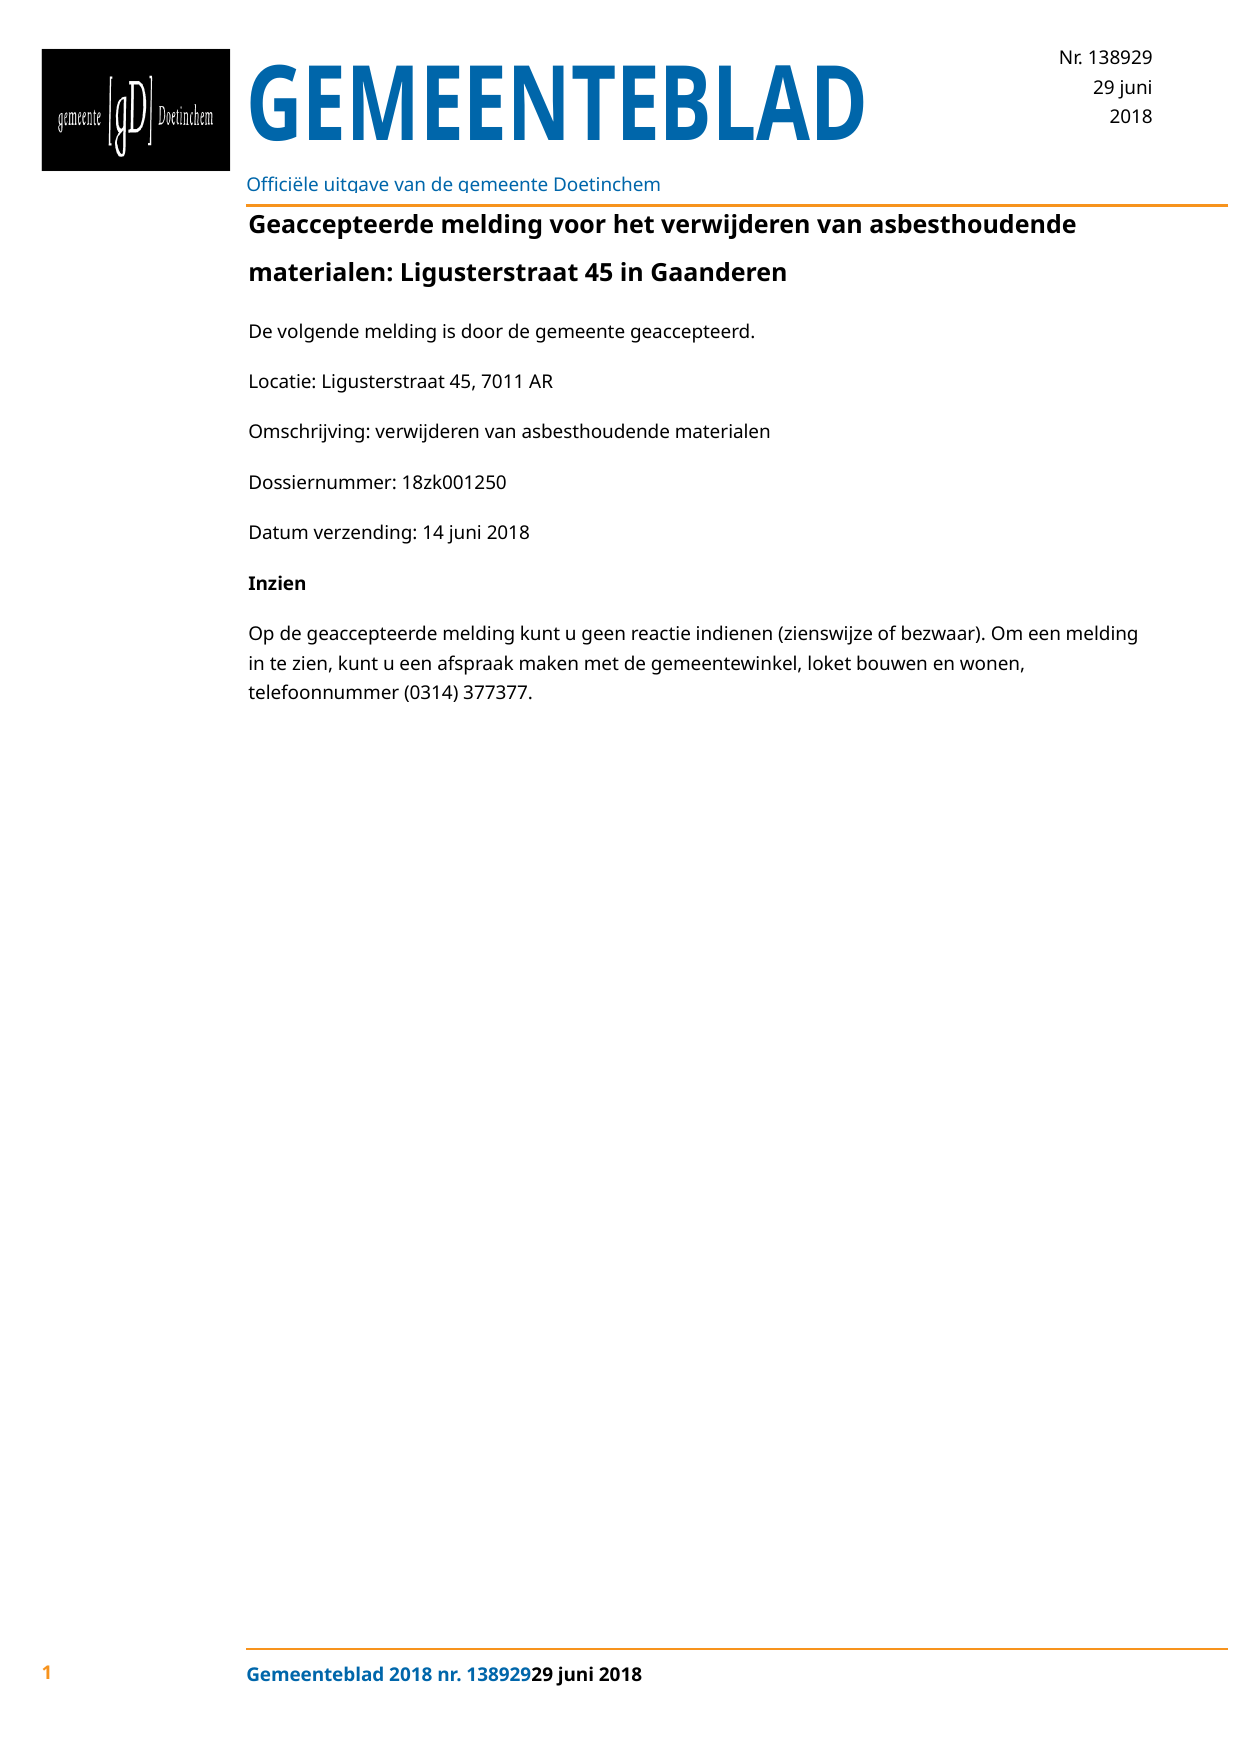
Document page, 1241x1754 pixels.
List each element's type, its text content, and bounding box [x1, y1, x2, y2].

text Locatie: Ligusterstraat 45, 7011 AR [248, 368, 1152, 394]
text Inzien [248, 570, 1152, 596]
text Dossiernummer: 18zk001250 [248, 469, 1152, 495]
text Geaccepteerde melding voor het verwijderen van asbesthoudende materialen: Ligusterstraat 45 in Gaanderen [248, 207, 1152, 288]
text Omschrijving: verwijderen van asbesthoudende materialen [248, 419, 1152, 444]
text Op de geaccepteerde melding kunt u geen reactie indienen (zienswijze of bezwaar). Om een melding in te zien, kunt u een afspraak maken met de gemeentewinkel, loket bouwen en wonen, telefoonnummer (0314) 377377. [248, 620, 1152, 705]
picture [41, 47, 231, 172]
text Datum verzending: 14 juni 2018 [248, 519, 1152, 545]
text De volgende melding is door de gemeente geaccepteerd. [248, 318, 1152, 344]
